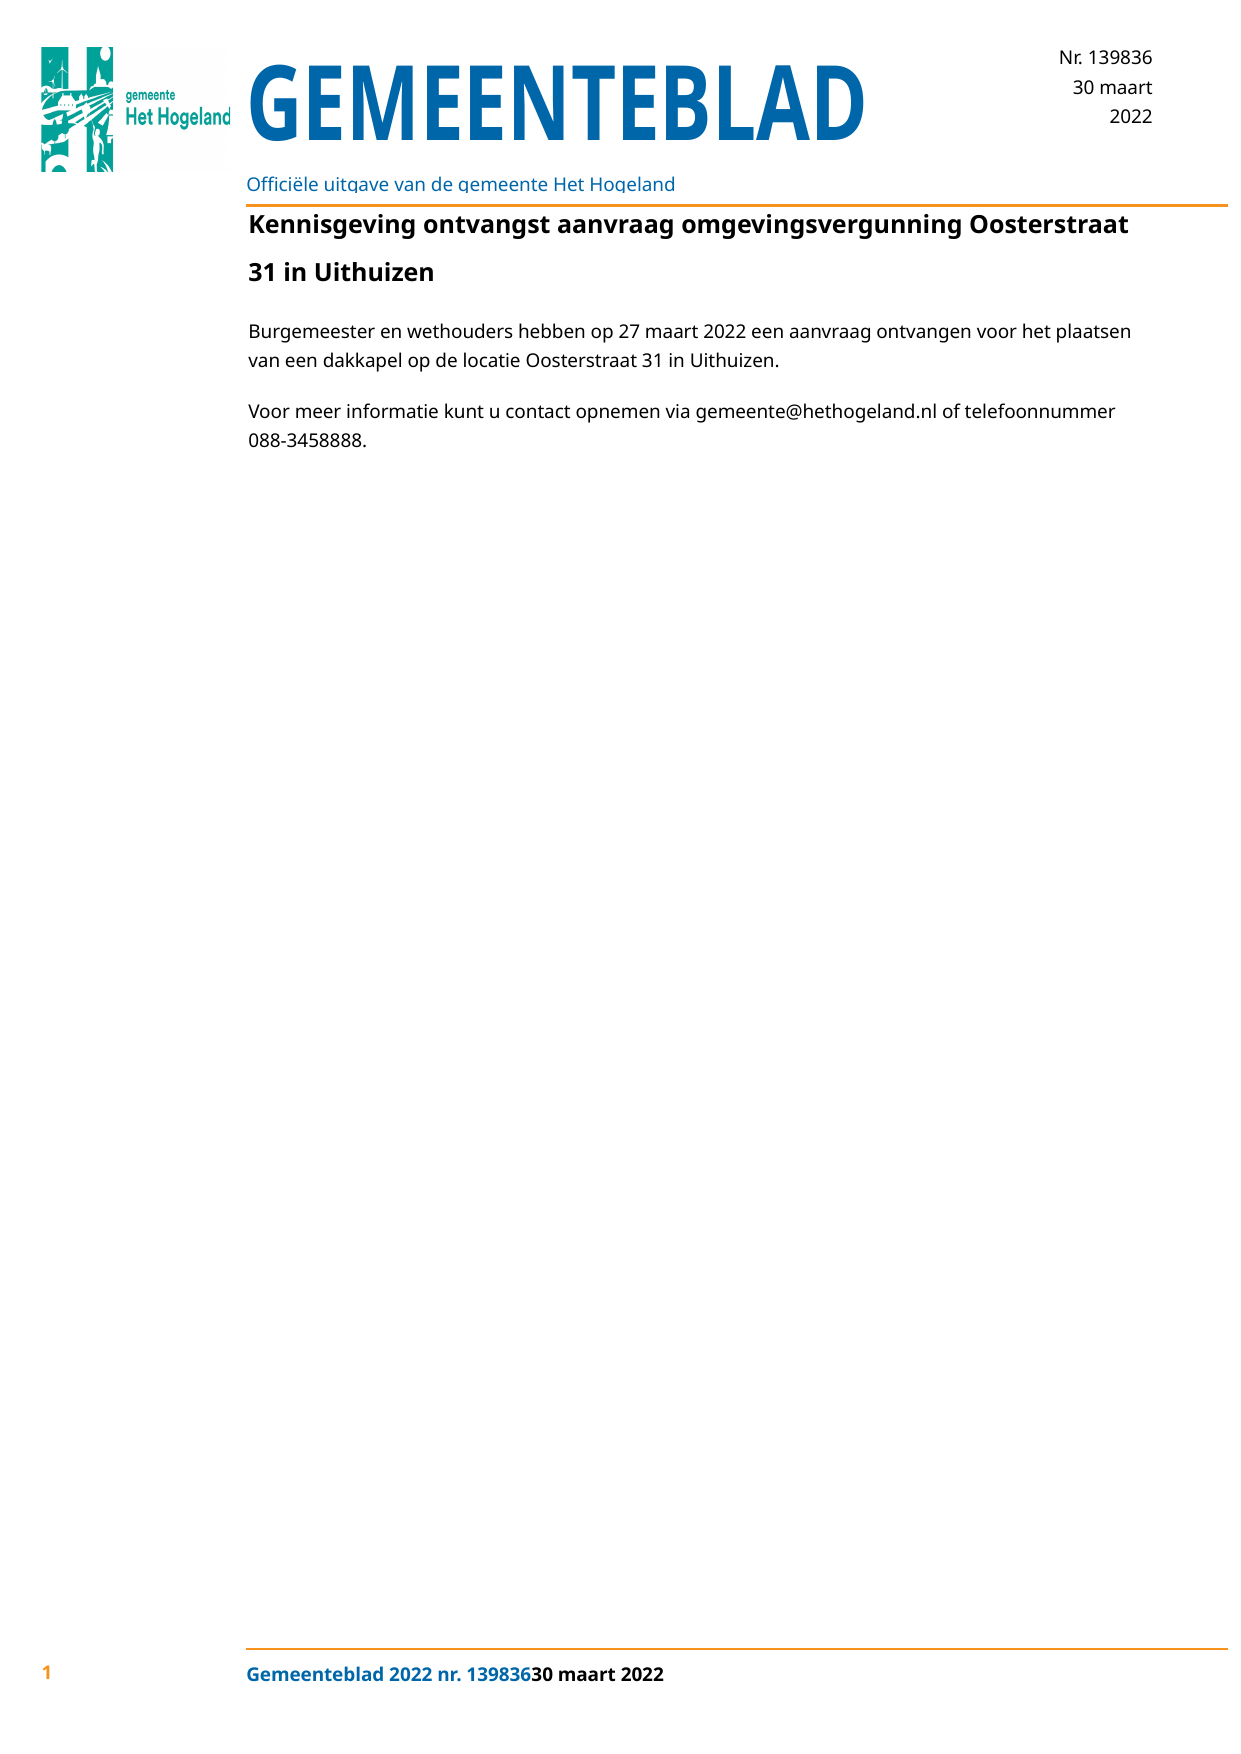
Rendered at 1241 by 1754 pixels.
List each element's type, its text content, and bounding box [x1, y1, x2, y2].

text Kennisgeving ontvangst aanvraag omgevingsvergunning Oosterstraat 31 in Uithuizen [248, 207, 1152, 288]
text Burgemeester en wethouders hebben op 27 maart 2022 een aanvraag ontvangen voor het plaatsen van een dakkapel op de locatie Oosterstraat 31 in Uithuizen. [248, 318, 1152, 373]
picture [41, 47, 231, 172]
text Voor meer informatie kunt u contact opnemen via gemeente@hethogeland.nl of telefoonnummer 088-3458888. [248, 398, 1152, 453]
